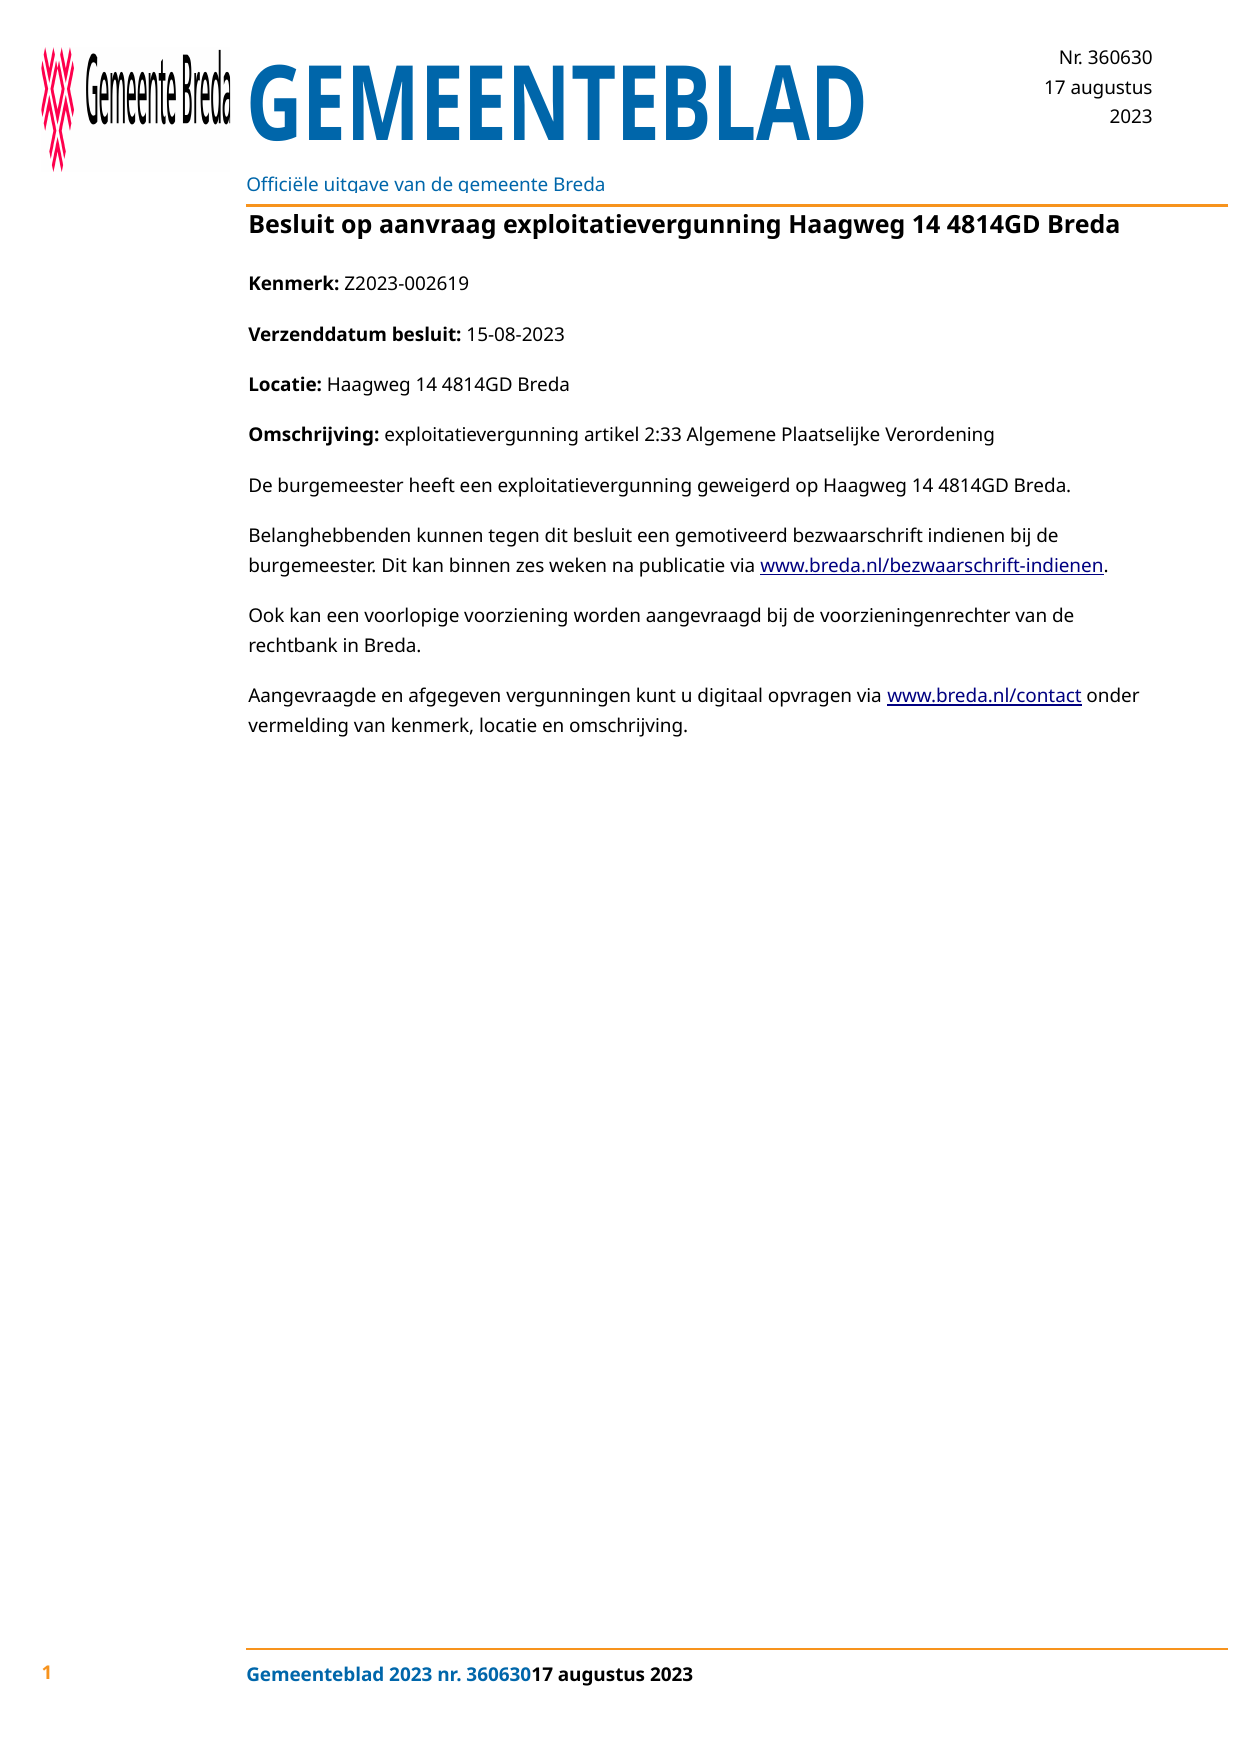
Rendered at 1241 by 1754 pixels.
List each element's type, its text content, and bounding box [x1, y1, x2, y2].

text Aangevraagde en afgegeven vergunningen kunt u digitaal opvragen via www.breda.nl/contact onder vermelding van kenmerk, locatie en omschrijving. [248, 682, 1152, 738]
text Verzenddatum besluit: 15-08-2023 [248, 321, 1152, 346]
text Locatie: Haagweg 14 4814GD Breda [248, 371, 1152, 397]
text De burgemeester heeft een exploitatievergunning geweigerd op Haagweg 14 4814GD Breda. [248, 472, 1152, 498]
text Kenmerk: Z2023-002619 [248, 270, 1152, 296]
text Besluit op aanvraag exploitatievergunning Haagweg 14 4814GD Breda [248, 207, 1152, 241]
text Omschrijving: exploitatievergunning artikel 2:33 Algemene Plaatselijke Verordening [248, 422, 1152, 447]
text Belanghebbenden kunnen tegen dit besluit een gemotiveerd bezwaarschrift indienen bij de burgemeester. Dit kan binnen zes weken na publicatie via www.breda.nl/bezwaarschrift-indienen. [248, 522, 1152, 578]
picture [41, 47, 231, 172]
text Ook kan een voorlopige voorziening worden aangevraagd bij de voorzieningenrechter van de rechtbank in Breda. [248, 602, 1152, 658]
